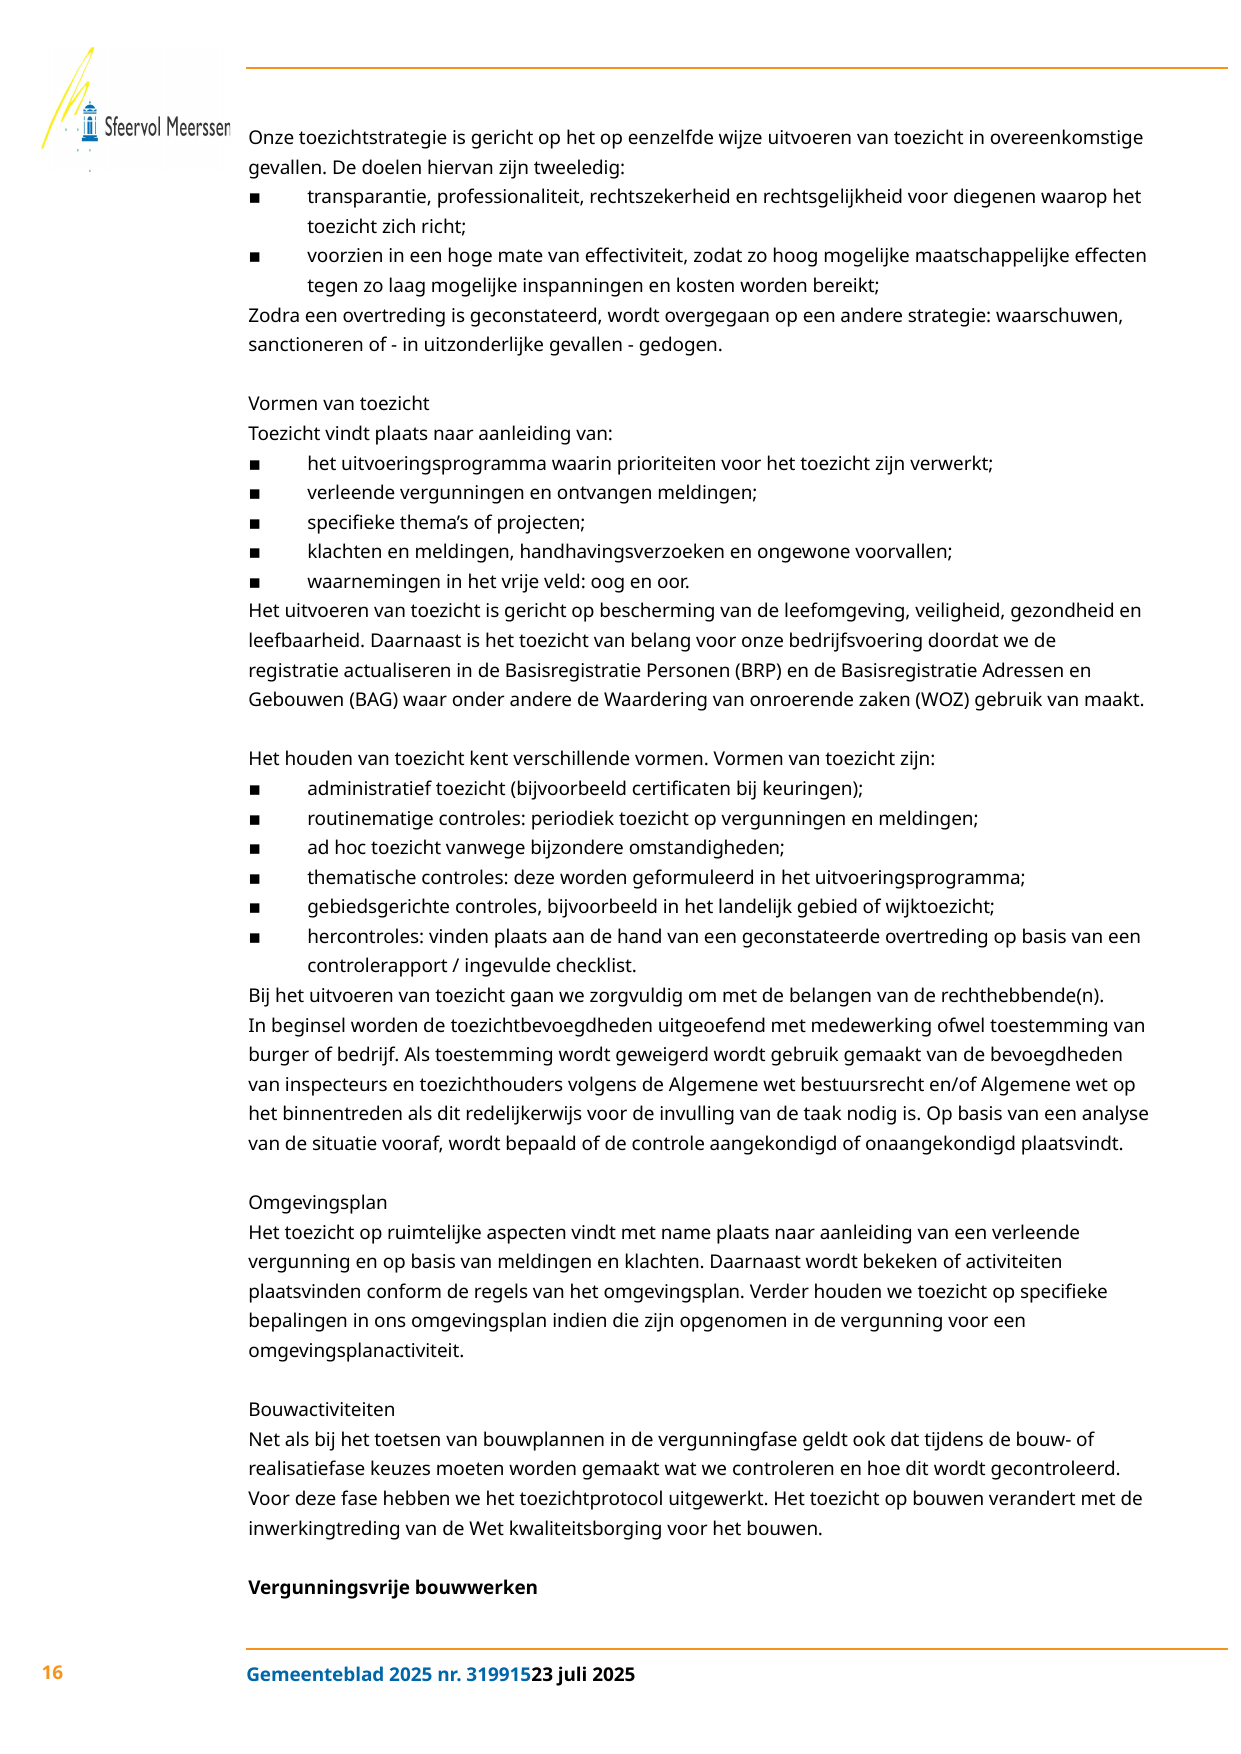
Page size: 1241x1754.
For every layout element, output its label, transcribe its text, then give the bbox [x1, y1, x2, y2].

list administratief toezicht (bijvoorbeeld certificaten bij keuringen); [248, 775, 1152, 801]
list ad hoc toezicht vanwege bijzondere omstandigheden; [248, 834, 1152, 860]
list specifieke thema’s of projecten; [248, 509, 1152, 535]
text Het toezicht op ruimtelijke aspecten vindt met name plaats naar aanleiding van een verleende vergunning en op basis van meldingen en klachten. Daarnaast wordt bekeken of activiteiten plaatsvinden conform de regels van het omgevingsplan. Verder houden we toezicht op specifieke bepalingen in ons omgevingsplan indien die zijn opgenomen in de vergunning voor een omgevingsplanactiviteit. [248, 1219, 1152, 1363]
list routinematige controles: periodiek toezicht op vergunningen en meldingen; [248, 805, 1152, 831]
text Vormen van toezicht [248, 391, 1152, 416]
list hercontroles: vinden plaats aan de hand van een geconstateerde overtreding op basis van een controlerapport / ingevulde checklist. [248, 923, 1152, 978]
text Onze toezichtstrategie is gericht op het op eenzelfde wijze uitvoeren van toezicht in overeenkomstige gevallen. De doelen hiervan zijn tweeledig: [248, 124, 1152, 180]
list voorzien in een hoge mate van effectiviteit, zodat zo hoog mogelijke maatschappelijke effecten tegen zo laag mogelijke inspanningen en kosten worden bereikt; [248, 243, 1152, 298]
list gebiedsgerichte controles, bijvoorbeeld in het landelijk gebied of wijktoezicht; [248, 893, 1152, 919]
text Toezicht vindt plaats naar aanleiding van: [248, 420, 1152, 446]
list klachten en meldingen, handhavingsverzoeken en ongewone voorvallen; [248, 538, 1152, 564]
text Bij het uitvoeren van toezicht gaan we zorgvuldig om met de belangen van de rechthebbende(n). [248, 982, 1152, 1008]
list het uitvoeringsprogramma waarin prioriteiten voor het toezicht zijn verwerkt; [248, 450, 1152, 476]
text Net als bij het toetsen van bouwplannen in de vergunningfase geldt ook dat tijdens de bouw- of realisatiefase keuzes moeten worden gemaakt wat we controleren en hoe dit wordt gecontroleerd. Voor deze fase hebben we het toezichtprotocol uitgewerkt. Het toezicht op bouwen verandert met de inwerkingtreding van de Wet kwaliteitsborging voor het bouwen. [248, 1426, 1152, 1541]
text Het houden van toezicht kent verschillende vormen. Vormen van toezicht zijn: [248, 746, 1152, 771]
text Omgevingsplan [248, 1189, 1152, 1215]
text Zodra een overtreding is geconstateerd, wordt overgegaan op een andere strategie: waarschuwen, sanctioneren of - in uitzonderlijke gevallen - gedogen. [248, 302, 1152, 357]
text In beginsel worden de toezichtbevoegdheden uitgeoefend met medewerking ofwel toestemming van burger of bedrijf. Als toestemming wordt geweigerd wordt gebruik gemaakt van de bevoegdheden van inspecteurs en toezichthouders volgens de Algemene wet bestuursrecht en/of Algemene wet op het binnentreden als dit redelijkerwijs voor de invulling van de taak nodig is. Op basis van een analyse van de situatie vooraf, wordt bepaald of de controle aangekondigd of onaangekondigd plaatsvindt. [248, 1012, 1152, 1156]
text Bouwactiviteiten [248, 1396, 1152, 1422]
text Vergunningsvrije bouwwerken [248, 1574, 1152, 1600]
list transparantie, professionaliteit, rechtszekerheid en rechtsgelijkheid voor diegenen waarop het toezicht zich richt; [248, 183, 1152, 239]
list verleende vergunningen en ontvangen meldingen; [248, 479, 1152, 505]
list waarnemingen in het vrije veld: oog en oor. [248, 568, 1152, 594]
text Het uitvoeren van toezicht is gericht op bescherming van de leefomgeving, veiligheid, gezondheid en leefbaarheid. Daarnaast is het toezicht van belang voor onze bedrijfsvoering doordat we de registratie actualiseren in de Basisregistratie Personen (BRP) en de Basisregistratie Adressen en Gebouwen (BAG) waar onder andere de Waardering van onroerende zaken (WOZ) gebruik van maakt. [248, 598, 1152, 712]
list thematische controles: deze worden geformuleerd in het uitvoeringsprogramma; [248, 864, 1152, 890]
picture [41, 47, 231, 172]
